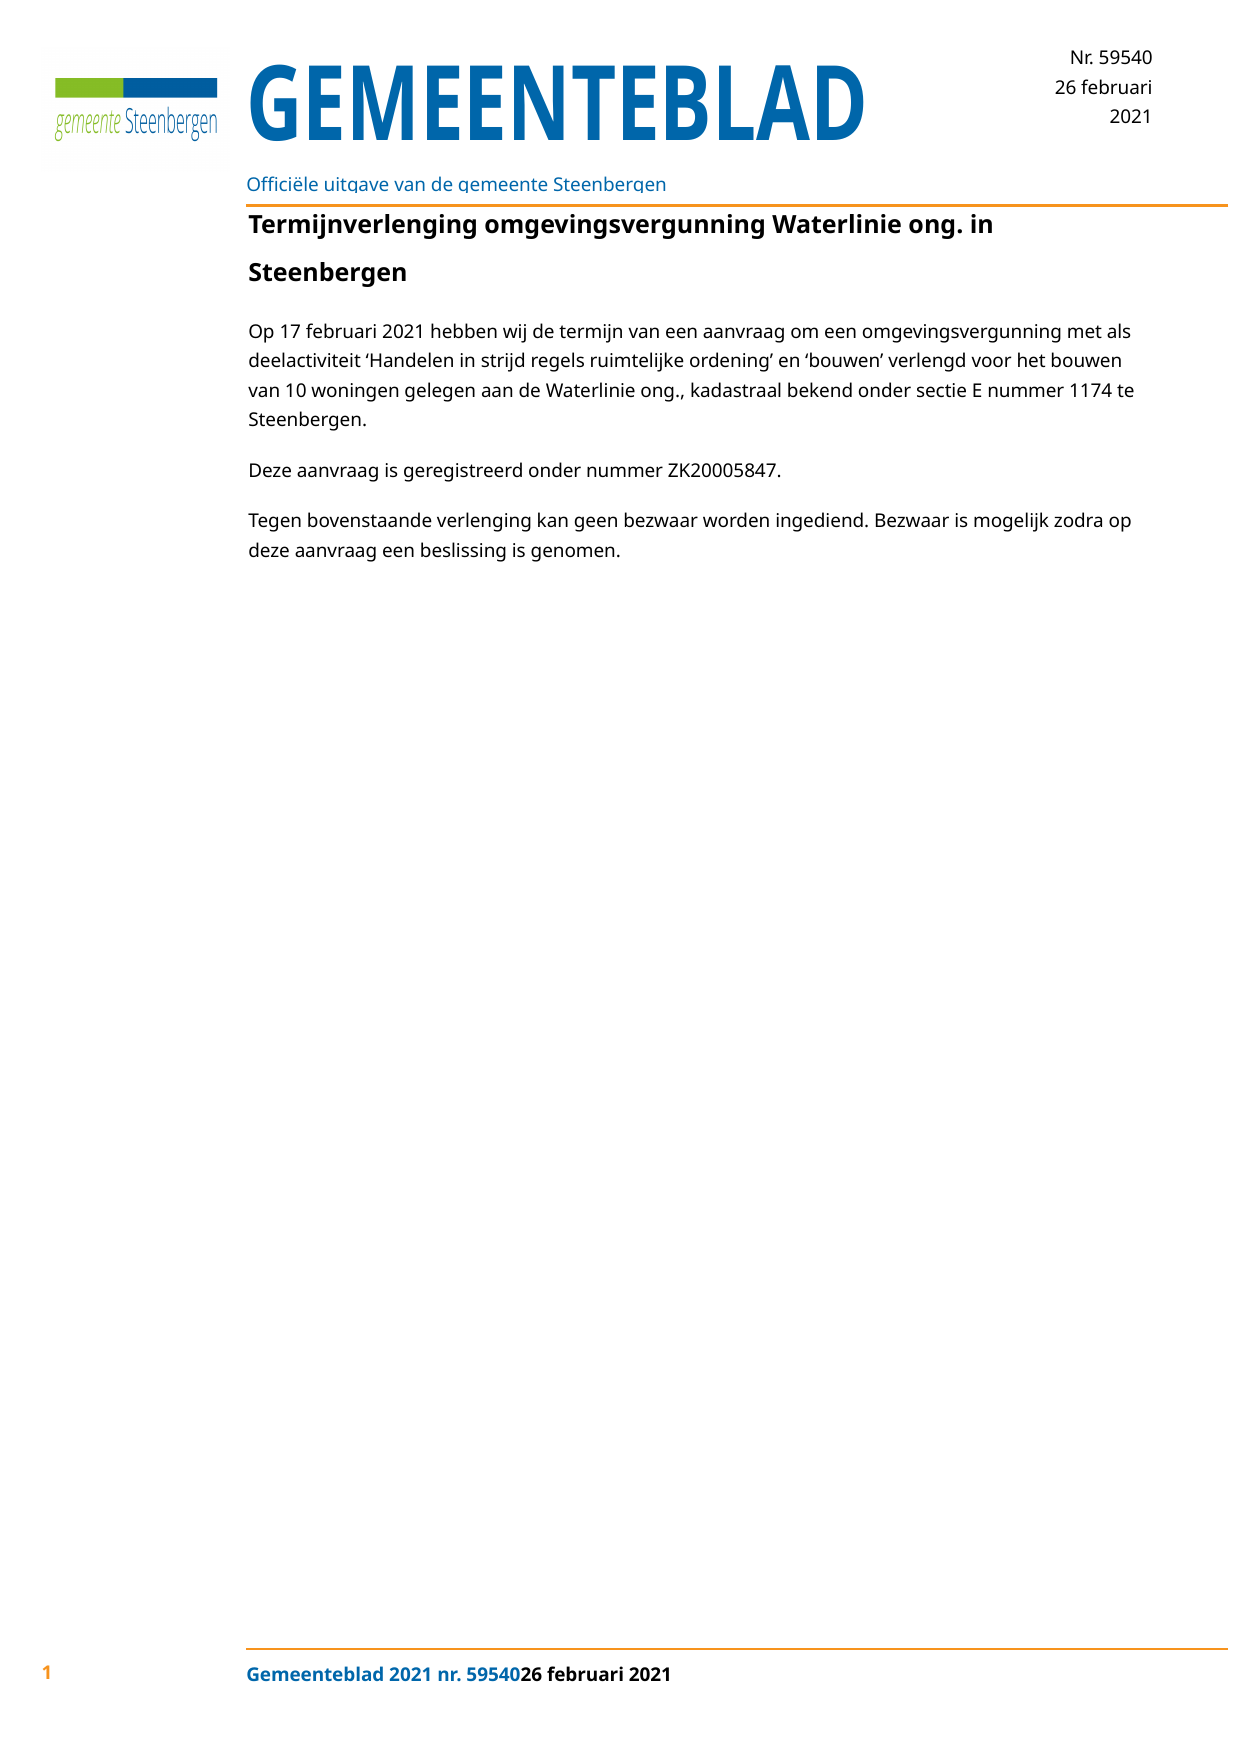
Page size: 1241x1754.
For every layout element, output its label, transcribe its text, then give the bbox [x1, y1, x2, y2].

text Tegen bovenstaande verlenging kan geen bezwaar worden ingediend. Bezwaar is mogelijk zodra op deze aanvraag een beslissing is genomen. [248, 507, 1152, 563]
picture [41, 47, 231, 172]
text Deze aanvraag is geregistreerd onder nummer ZK20005847. [248, 457, 1152, 483]
text Op 17 februari 2021 hebben wij de termijn van een aanvraag om een omgevingsvergunning met als deelactiviteit ‘Handelen in strijd regels ruimtelijke ordening’ en ‘bouwen’ verlengd voor het bouwen van 10 woningen gelegen aan de Waterlinie ong., kadastraal bekend onder sectie E nummer 1174 te Steenbergen. [248, 318, 1152, 432]
text Termijnverlenging omgevingsvergunning Waterlinie ong. in Steenbergen [248, 207, 1152, 288]
